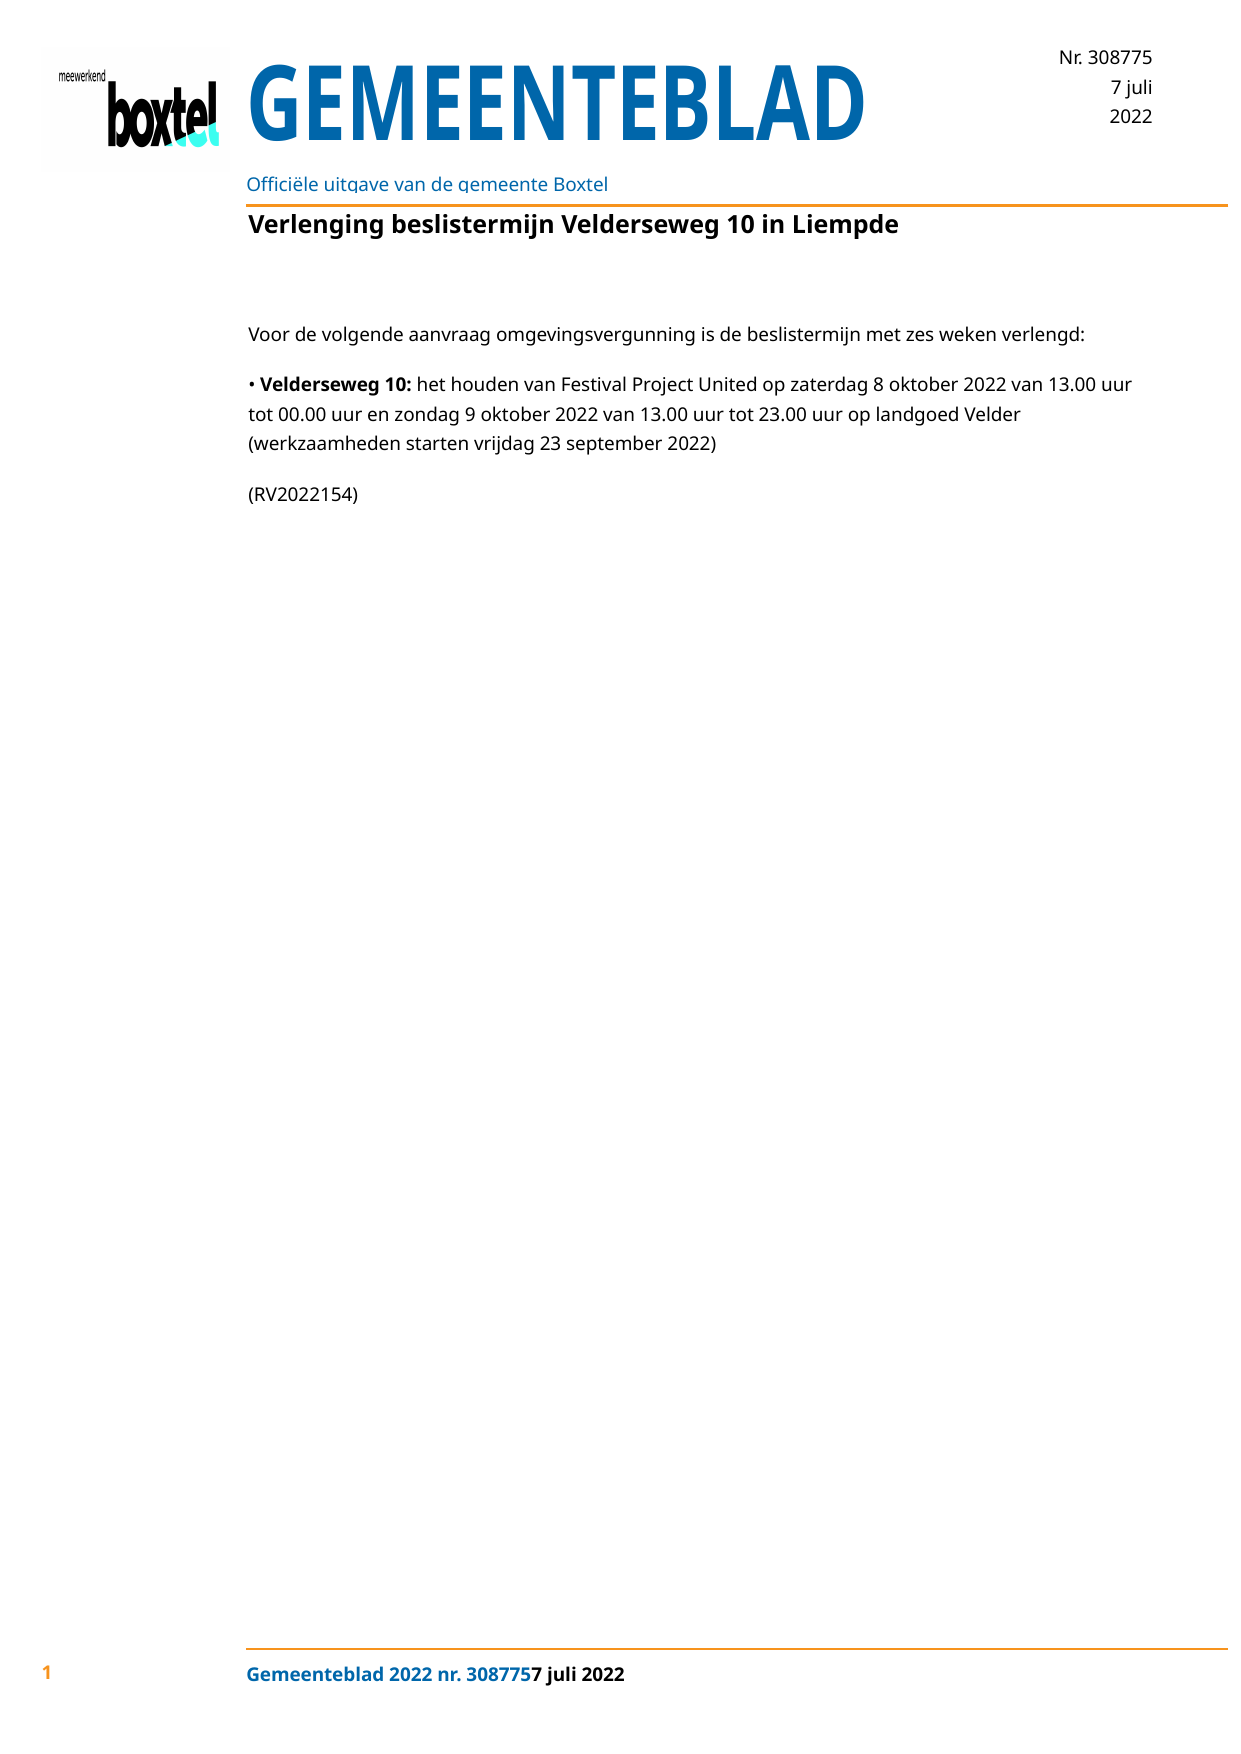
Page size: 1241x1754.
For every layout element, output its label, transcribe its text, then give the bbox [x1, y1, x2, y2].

picture [41, 47, 231, 172]
text Voor de volgende aanvraag omgevingsvergunning is de beslistermijn met zes weken verlengd: [248, 321, 1152, 346]
text (RV2022154) [248, 481, 1152, 506]
text • Velderseweg 10: het houden van Festival Project United op zaterdag 8 oktober 2022 van 13.00 uur tot 00.00 uur en zondag 9 oktober 2022 van 13.00 uur tot 23.00 uur op landgoed Velder (werkzaamheden starten vrijdag 23 september 2022) [248, 371, 1152, 456]
text Verlenging beslistermijn Velderseweg 10 in Liempde [248, 207, 1152, 241]
